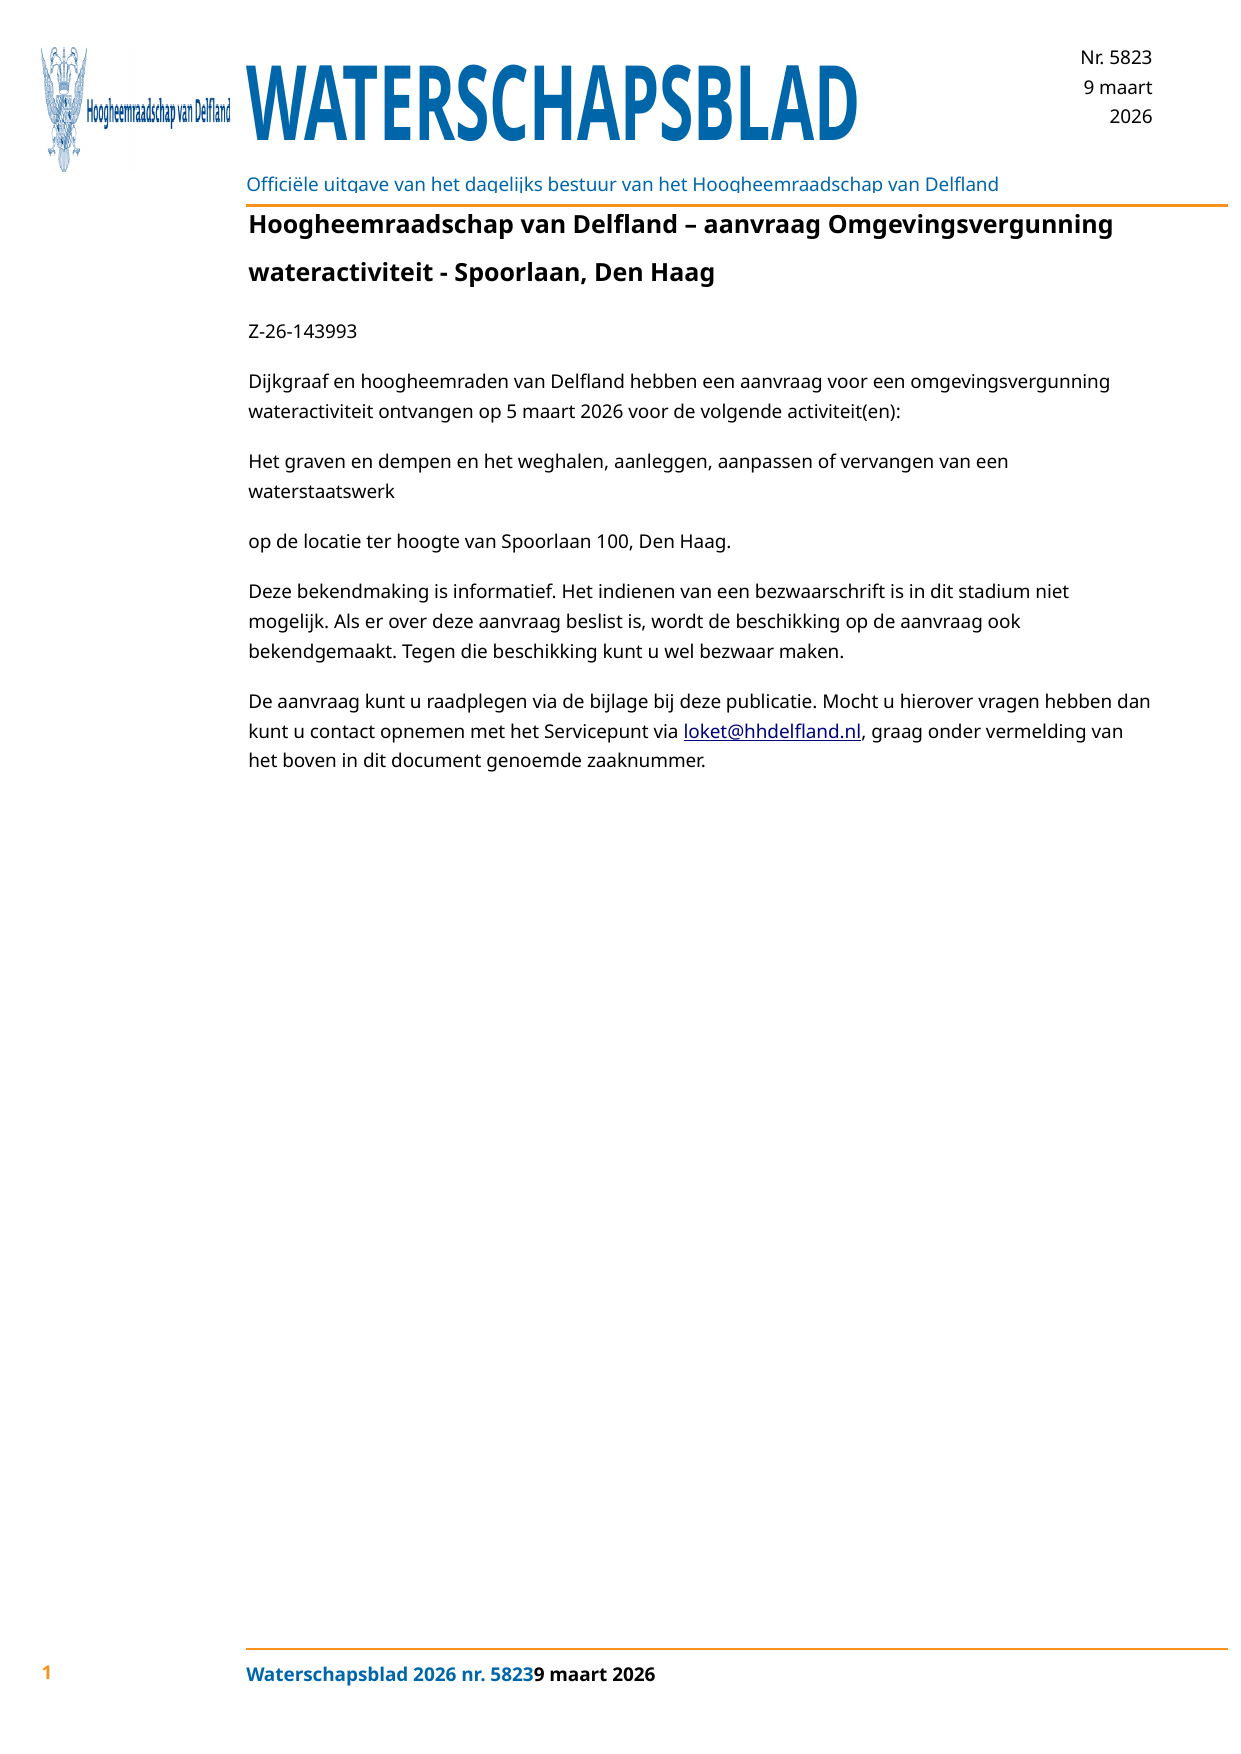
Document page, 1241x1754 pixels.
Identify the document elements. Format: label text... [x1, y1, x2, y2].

text De aanvraag kunt u raadplegen via de bijlage bij deze publicatie. Mocht u hierover vragen hebben dan kunt u contact opnemen met het Servicepunt via loket@hhdelfland.nl, graag onder vermelding van het boven in dit document genoemde zaaknummer. [248, 688, 1152, 773]
text Z-26-143993 [248, 318, 1152, 344]
text Dijkgraaf en hoogheemraden van Delfland hebben een aanvraag voor een omgevingsvergunning wateractiviteit ontvangen op 5 maart 2026 voor de volgende activiteit(en): [248, 368, 1152, 424]
text Deze bekendmaking is informatief. Het indienen van een bezwaarschrift is in dit stadium niet mogelijk. Als er over deze aanvraag beslist is, wordt de beschikking op de aanvraag ook bekendgemaakt. Tegen die beschikking kunt u wel bezwaar maken. [248, 579, 1152, 664]
text Het graven en dempen en het weghalen, aanleggen, aanpassen of vervangen van een waterstaatswerk [248, 448, 1152, 504]
text Hoogheemraadschap van Delfland – aanvraag Omgevingsvergunning wateractiviteit - Spoorlaan, Den Haag [248, 207, 1152, 288]
text op de locatie ter hoogte van Spoorlaan 100, Den Haag. [248, 528, 1152, 554]
picture [41, 47, 231, 172]
